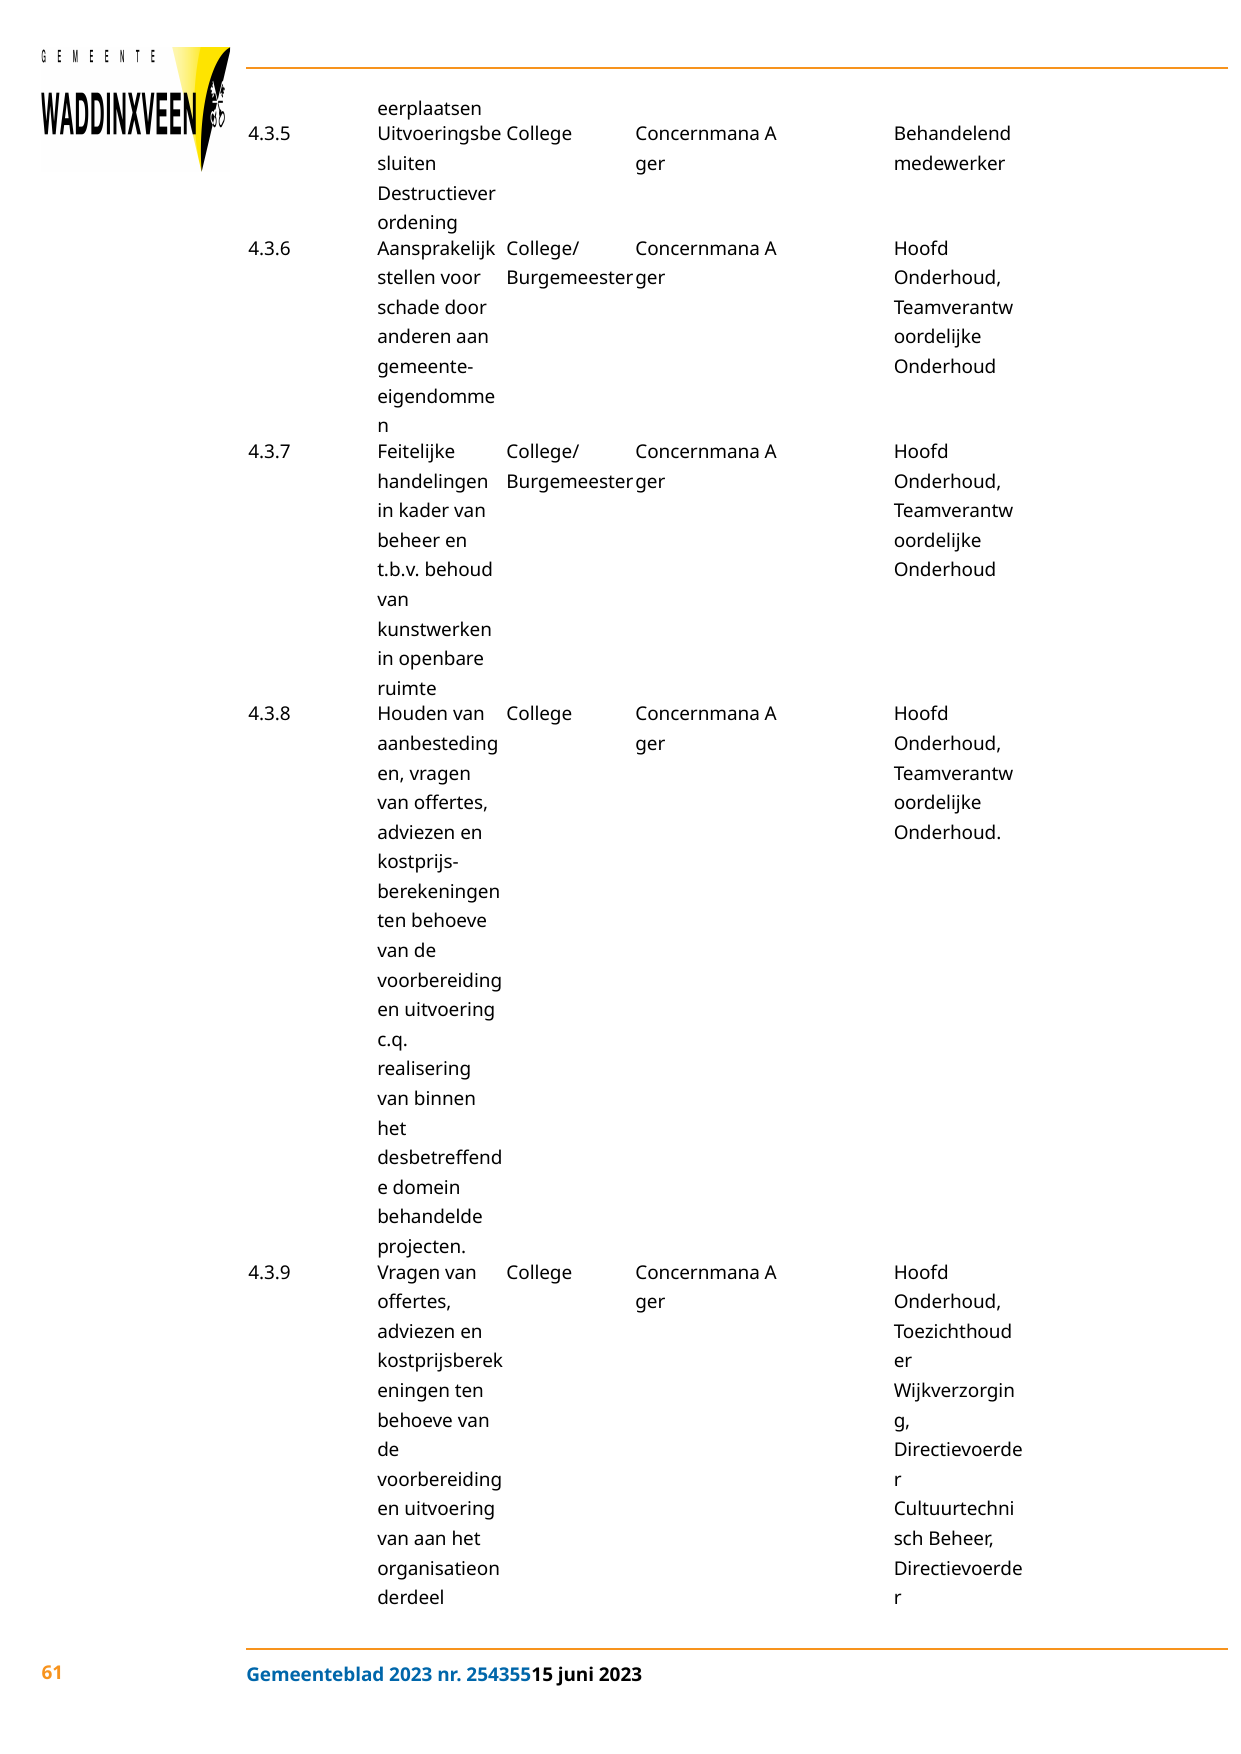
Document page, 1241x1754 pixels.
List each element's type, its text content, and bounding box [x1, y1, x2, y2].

table_cell College [506, 121, 635, 235]
table_cell [894, 95, 1022, 121]
table_cell A [764, 121, 893, 235]
table_cell Concernmanager [635, 121, 764, 235]
table_cell [635, 95, 764, 121]
table_cell Behandelend medewerker [894, 121, 1022, 235]
table_cell 4.3.9 [248, 1259, 377, 1610]
table_cell College/ Burgemeester [506, 438, 635, 701]
table_cell [1023, 121, 1152, 235]
table_cell College [506, 1259, 635, 1610]
table_cell College [506, 701, 635, 1259]
table_cell [1023, 701, 1152, 1259]
table_cell Concernmanager [635, 1259, 764, 1610]
table_cell Feitelijke handelingen in kader van beheer en t.b.v. behoud van kunstwerken in openbare ruimte [377, 438, 506, 701]
table_cell A [764, 235, 893, 438]
table_cell 4.3.5 [248, 121, 377, 235]
table_cell Houden van aanbestedingen, vragen van offertes, adviezen en kostprijs­berekeningen ten behoeve van de voorbereiding en uitvoering c.q. realisering van binnen het desbetreffende domein behandelde projecten. [377, 701, 506, 1259]
table_cell A [764, 438, 893, 701]
table_cell Hoofd Onderhoud, Teamverantwoordelijke Onderhoud. [894, 701, 1022, 1259]
table_cell [1023, 1259, 1152, 1610]
table_cell College/ Burgemeester [506, 235, 635, 438]
table_cell [1023, 95, 1152, 121]
table_cell [1023, 438, 1152, 701]
table_cell eer­plaatsen [377, 95, 506, 121]
table_cell 4.3.6 [248, 235, 377, 438]
table_cell Concernmanager [635, 235, 764, 438]
table_cell A [764, 701, 893, 1259]
table_cell Aansprakelijk stellen voor schade door anderen aan gemeente-eigendommen [377, 235, 506, 438]
table_cell [506, 95, 635, 121]
table_cell [248, 95, 377, 121]
table_cell 4.3.8 [248, 701, 377, 1259]
table_cell [764, 95, 893, 121]
table_cell Concernmanager [635, 701, 764, 1259]
table_cell Hoofd Onderhoud, Teamverantwoordelijke Onderhoud [894, 438, 1022, 701]
table_cell Uitvoeringsbesluiten Destructieverordening [377, 121, 506, 235]
picture [41, 47, 231, 172]
table_cell [1023, 235, 1152, 438]
table_cell A [764, 1259, 893, 1610]
table_cell Concernmanager [635, 438, 764, 701]
table_cell Hoofd Onderhoud, Teamverantwoordelijke Onderhoud [894, 235, 1022, 438]
table_cell Vragen van offertes, adviezen en kostprijsberekeningen ten behoeve van de voorbereiding en uitvoering van aan het organisatieonderdeel [377, 1259, 506, 1610]
table_cell 4.3.7 [248, 438, 377, 701]
table_cell Hoofd Onderhoud, Toezichthouder Wijkverzorging, Directievoerder Cultuurtechnisch Beheer, Directievoerder [894, 1259, 1022, 1610]
